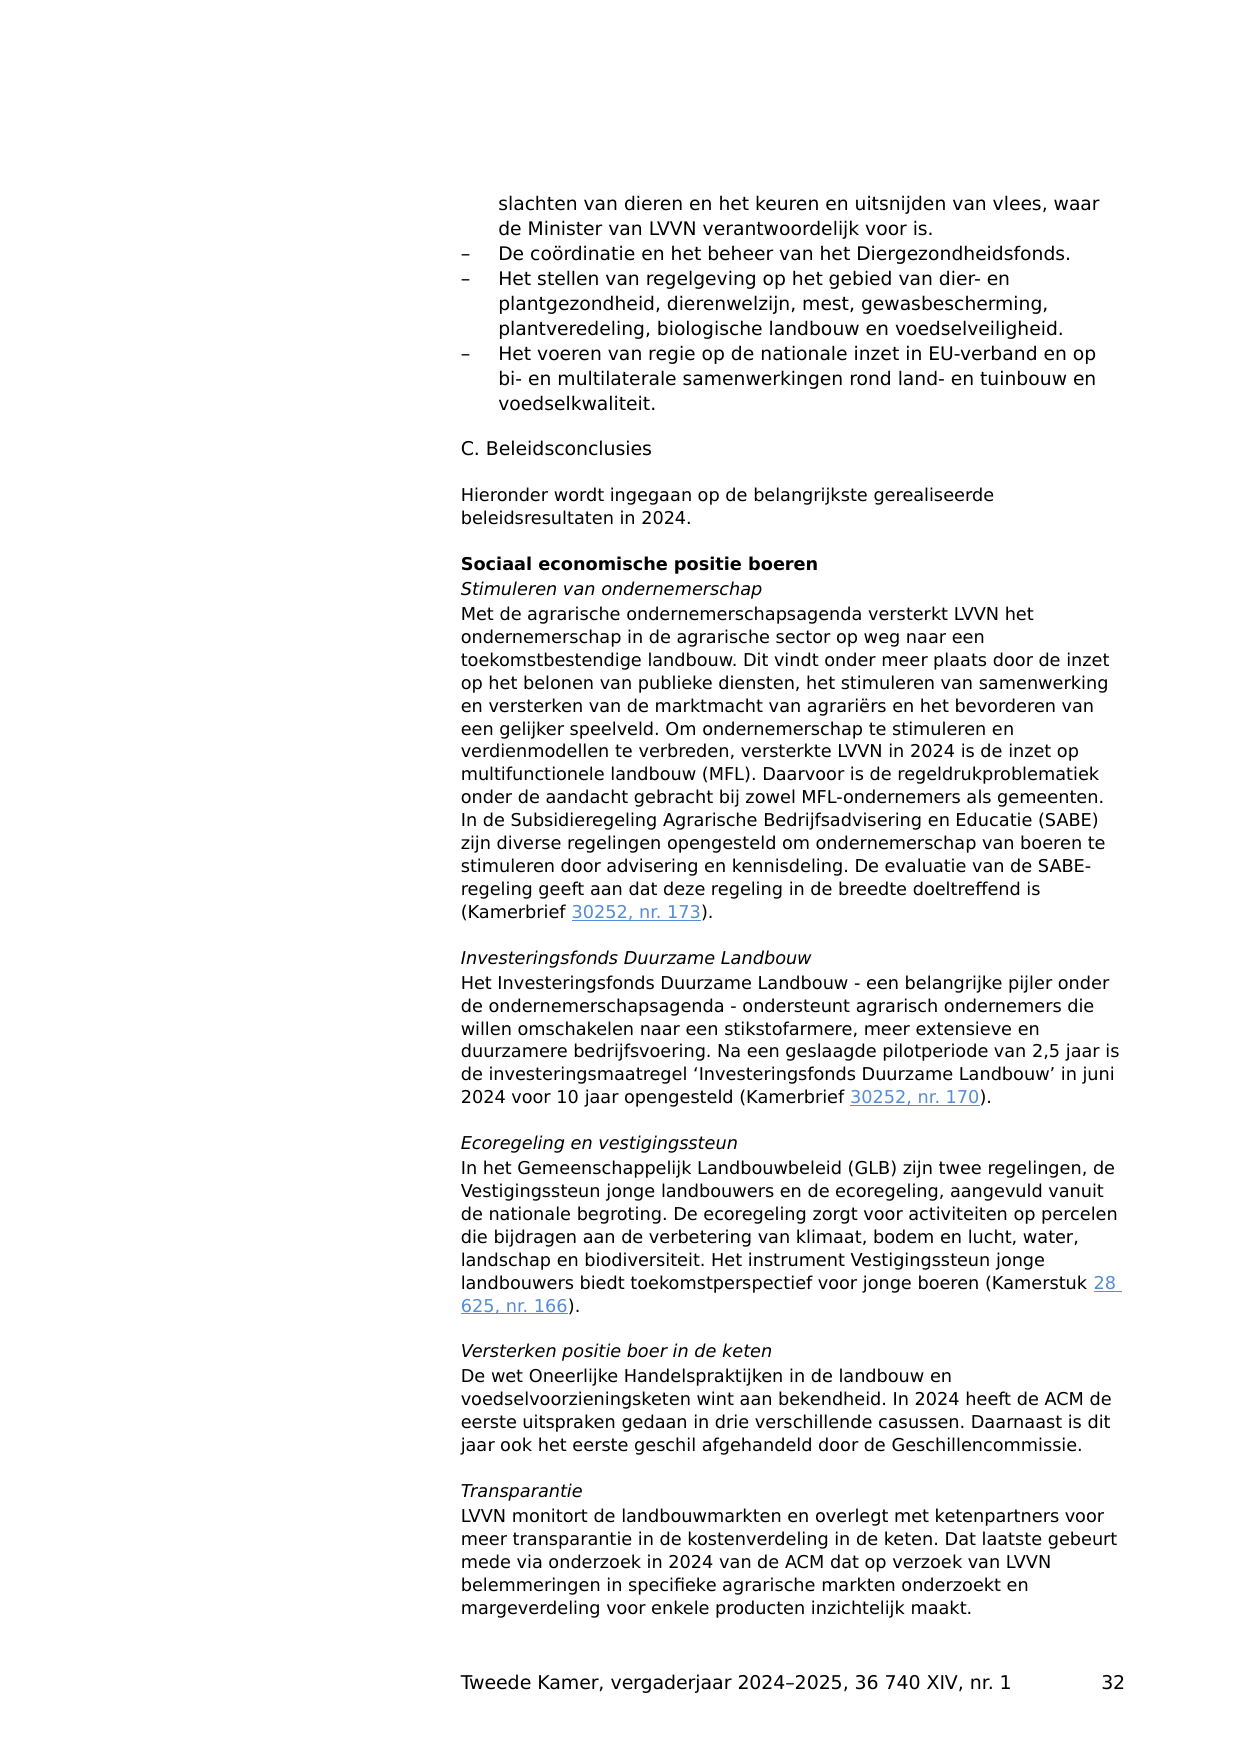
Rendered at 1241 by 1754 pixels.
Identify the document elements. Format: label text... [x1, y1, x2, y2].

text Sociaal economische positie boeren [461, 552, 1125, 575]
list Het stellen van regelgeving op het gebied van dier- en plantgezondheid, dierenwelzijn, mest, gewasbescherming, plantveredeling, biologische landbouw en voedselveiligheid. [461, 266, 1125, 341]
text LVVN monitort de landbouwmarkten en overlegt met ketenpartners voor meer transparantie in de kostenverdeling in de keten. Dat laatste gebeurt mede via onderzoek in 2024 van de ACM dat op verzoek van LVVN belemmeringen in specifieke agrarische markten onderzoekt en margeverdeling voor enkele producten inzichtelijk maakt. [461, 1504, 1125, 1619]
list slachten van dieren en het keuren en uitsnijden van vlees, waar de Minister van LVVN verantwoordelijk voor is. [461, 191, 1125, 241]
list De coördinatie en het beheer van het Diergezondheidsfonds. [461, 241, 1125, 266]
text Het Investeringsfonds Duurzame Landbouw - een belangrijke pijler onder de ondernemerschapsagenda - ondersteunt agrarisch ondernemers die willen omschakelen naar een stikstofarmere, meer extensieve en duurzamere bedrijfsvoering. Na een geslaagde pilotperiode van 2,5 jaar is de investeringsmaatregel ‘Investeringsfonds Duurzame Landbouw’ in juni 2024 voor 10 jaar opengesteld (Kamerbrief 30252, nr. 170). [461, 971, 1125, 1108]
text In het Gemeenschappelijk Landbouwbeleid (GLB) zijn twee regelingen, de Vestigingssteun jonge landbouwers en de ecoregeling, aangevuld vanuit de nationale begroting. De ecoregeling zorgt voor activiteiten op percelen die bijdragen aan de verbetering van klimaat, bodem en lucht, water, landschap en biodiversiteit. Het instrument Vestigingssteun jonge landbouwers biedt toekomstperspectief voor jonge boeren (Kamerstuk 28 625, nr. 166). [461, 1156, 1125, 1317]
title C. Beleidsconclusies [461, 438, 1125, 460]
text Investeringsfonds Duurzame Landbouw [461, 946, 1125, 969]
list Het voeren van regie op de nationale inzet in EU-verband en op bi- en multilaterale samenwerkingen rond land- en tuinbouw en voedselkwaliteit. [461, 341, 1125, 416]
text Transparantie [461, 1479, 1125, 1502]
text De wet Oneerlijke Handelspraktijken in de landbouw en voedselvoorzieningsketen wint aan bekendheid. In 2024 heeft de ACM de eerste uitspraken gedaan in drie verschillende casussen. Daarnaast is dit jaar ook het eerste geschil afgehandeld door de Geschillencommissie. [461, 1364, 1125, 1456]
text Ecoregeling en vestigingssteun [461, 1131, 1125, 1154]
text Met de agrarische ondernemerschapsagenda versterkt LVVN het ondernemerschap in de agrarische sector op weg naar een toekomstbestendige landbouw. Dit vindt onder meer plaats door de inzet op het belonen van publieke diensten, het stimuleren van samenwerking en versterken van de marktmacht van agrariërs en het bevorderen van een gelijker speelveld. Om ondernemerschap te stimuleren en verdienmodellen te verbreden, versterkte LVVN in 2024 is de inzet op multifunctionele landbouw (MFL). Daarvoor is de regeldrukproblematiek onder de aandacht gebracht bij zowel MFL-ondernemers als gemeenten. In de Subsidieregeling Agrarische Bedrijfsadvisering en Educatie (SABE) zijn diverse regelingen opengesteld om ondernemerschap van boeren te stimuleren door advisering en kennisdeling. De evaluatie van de SABE-regeling geeft aan dat deze regeling in de breedte doeltreffend is (Kamerbrief 30252, nr. 173). [461, 602, 1125, 923]
text Stimuleren van ondernemerschap [461, 577, 1125, 600]
text Hieronder wordt ingegaan op de belangrijkste gerealiseerde beleidsresultaten in 2024. [461, 483, 1125, 529]
text Versterken positie boer in de keten [461, 1339, 1125, 1362]
